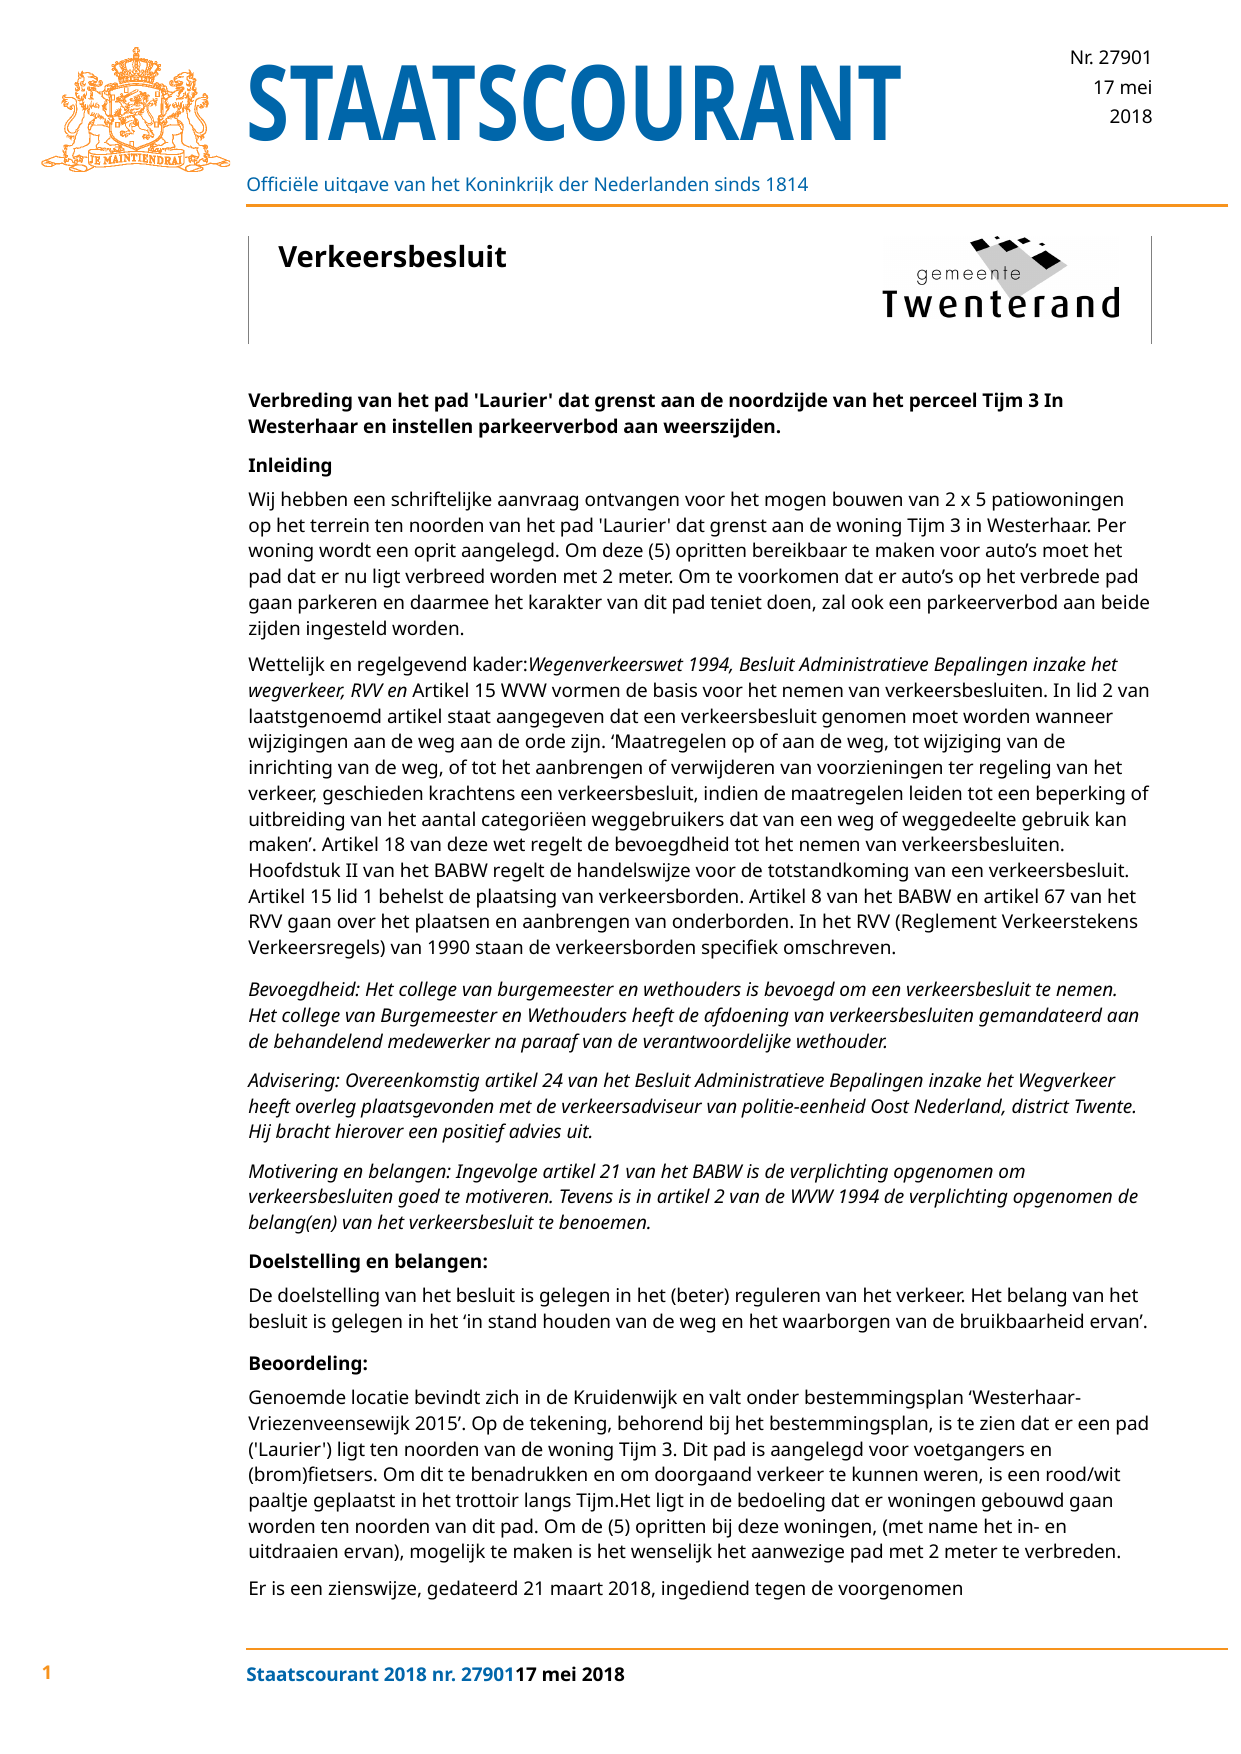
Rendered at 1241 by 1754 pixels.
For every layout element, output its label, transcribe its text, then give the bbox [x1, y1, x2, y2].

text Motivering en belangen: Ingevolge artikel 21 van het BABW is de verplichting opgenomen om verkeersbesluiten goed te motiveren. Tevens is in artikel 2 van de WVW 1994 de verplichting opgenomen de belang(en) van het verkeersbesluit te benoemen. [248, 1158, 1152, 1235]
text Doelstelling en belangen: [248, 1248, 1152, 1274]
text Inleiding [248, 452, 1152, 478]
text Verbreding van het pad 'Laurier' dat grenst aan de noordzijde van het perceel Tijm 3 In Westerhaar en instellen parkeerverbod aan weerszijden. [248, 387, 1152, 438]
text Wettelijk en regelgevend kader:Wegenverkeerswet 1994, Besluit Administratieve Bepalingen inzake het wegverkeer, RVV en Artikel 15 WVW vormen de basis voor het nemen van verkeersbesluiten. In lid 2 van laatstgenoemd artikel staat aangegeven dat een verkeersbesluit genomen moet worden wanneer wijzigingen aan de weg aan de orde zijn. ‘Maatregelen op of aan de weg, tot wijziging van de inrichting van de weg, of tot het aanbrengen of verwijderen van voorzieningen ter regeling van het verkeer, geschieden krachtens een verkeersbesluit, indien de maatregelen leiden tot een beperking of uitbreiding van het aantal categoriëen weggebruikers dat van een weg of weggedeelte gebruik kan maken’. Artikel 18 van deze wet regelt de bevoegdheid tot het nemen van verkeersbesluiten. Hoofdstuk II van het BABW regelt de handelswijze voor de totstandkoming van een verkeersbesluit. Artikel 15 lid 1 behelst de plaatsing van verkeersborden. Artikel 8 van het BABW en artikel 67 van het RVV gaan over het plaatsen en aanbrengen van onderborden. In het RVV (Reglement Verkeerstekens Verkeersregels) van 1990 staan de verkeersborden specifiek omschreven. [248, 651, 1152, 960]
table_header [850, 236, 1151, 344]
picture [41, 47, 231, 172]
text Bevoegdheid: Het college van burgemeester en wethouders is bevoegd om een verkeersbesluit te nemen. Het college van Burgemeester en Wethouders heeft de afdoening van verkeersbesluiten gemandateerd aan de behandelend medewerker na paraaf van de verantwoordelijke wethouder. [248, 976, 1152, 1053]
text Er is een zienswijze, gedateerd 21 maart 2018, ingediend tegen de voorgenomen [248, 1575, 1152, 1601]
text Genoemde locatie bevindt zich in de Kruidenwijk en valt onder bestemmingsplan ‘Westerhaar-Vriezenveensewijk 2015’. Op de tekening, behorend bij het bestemmingsplan, is te zien dat er een pad ('Laurier') ligt ten noorden van de woning Tijm 3. Dit pad is aangelegd voor voetgangers en (brom)fietsers. Om dit te benadrukken en om doorgaand verkeer te kunnen weren, is een rood/wit paaltje geplaatst in het trottoir langs Tijm.Het ligt in de bedoeling dat er woningen gebouwd gaan worden ten noorden van dit pad. Om de (5) opritten bij deze woningen, (met name het in- en uitdraaien ervan), mogelijk te maken is het wenselijk het aanwezige pad met 2 meter te verbreden. [248, 1384, 1152, 1564]
text De doelstelling van het besluit is gelegen in het (beter) reguleren van het verkeer. Het belang van het besluit is gelegen in het ‘in stand houden van de weg en het waarborgen van de bruikbaarheid ervan’. [248, 1283, 1152, 1334]
picture [882, 236, 1119, 319]
text Wij hebben een schriftelijke aanvraag ontvangen voor het mogen bouwen van 2 x 5 patiowoningen op het terrein ten noorden van het pad 'Laurier' dat grenst aan de woning Tijm 3 in Westerhaar. Per woning wordt een oprit aangelegd. Om deze (5) opritten bereikbaar te maken voor auto’s moet het pad dat er nu ligt verbreed worden met 2 meter. Om te voorkomen dat er auto’s op het verbrede pad gaan parkeren en daarmee het karakter van dit pad teniet doen, zal ook een parkeerverbod aan beide zijden ingesteld worden. [248, 486, 1152, 641]
text Beoordeling: [248, 1350, 1152, 1376]
text Advisering: Overeenkomstig artikel 24 van het Besluit Administratieve Bepalingen inzake het Wegverkeer heeft overleg plaatsgevonden met de verkeersadviseur van politie-eenheid Oost Nederland, district Twente. Hij bracht hierover een positief advies uit. [248, 1067, 1152, 1144]
table_header Verkeersbesluit [249, 236, 850, 344]
